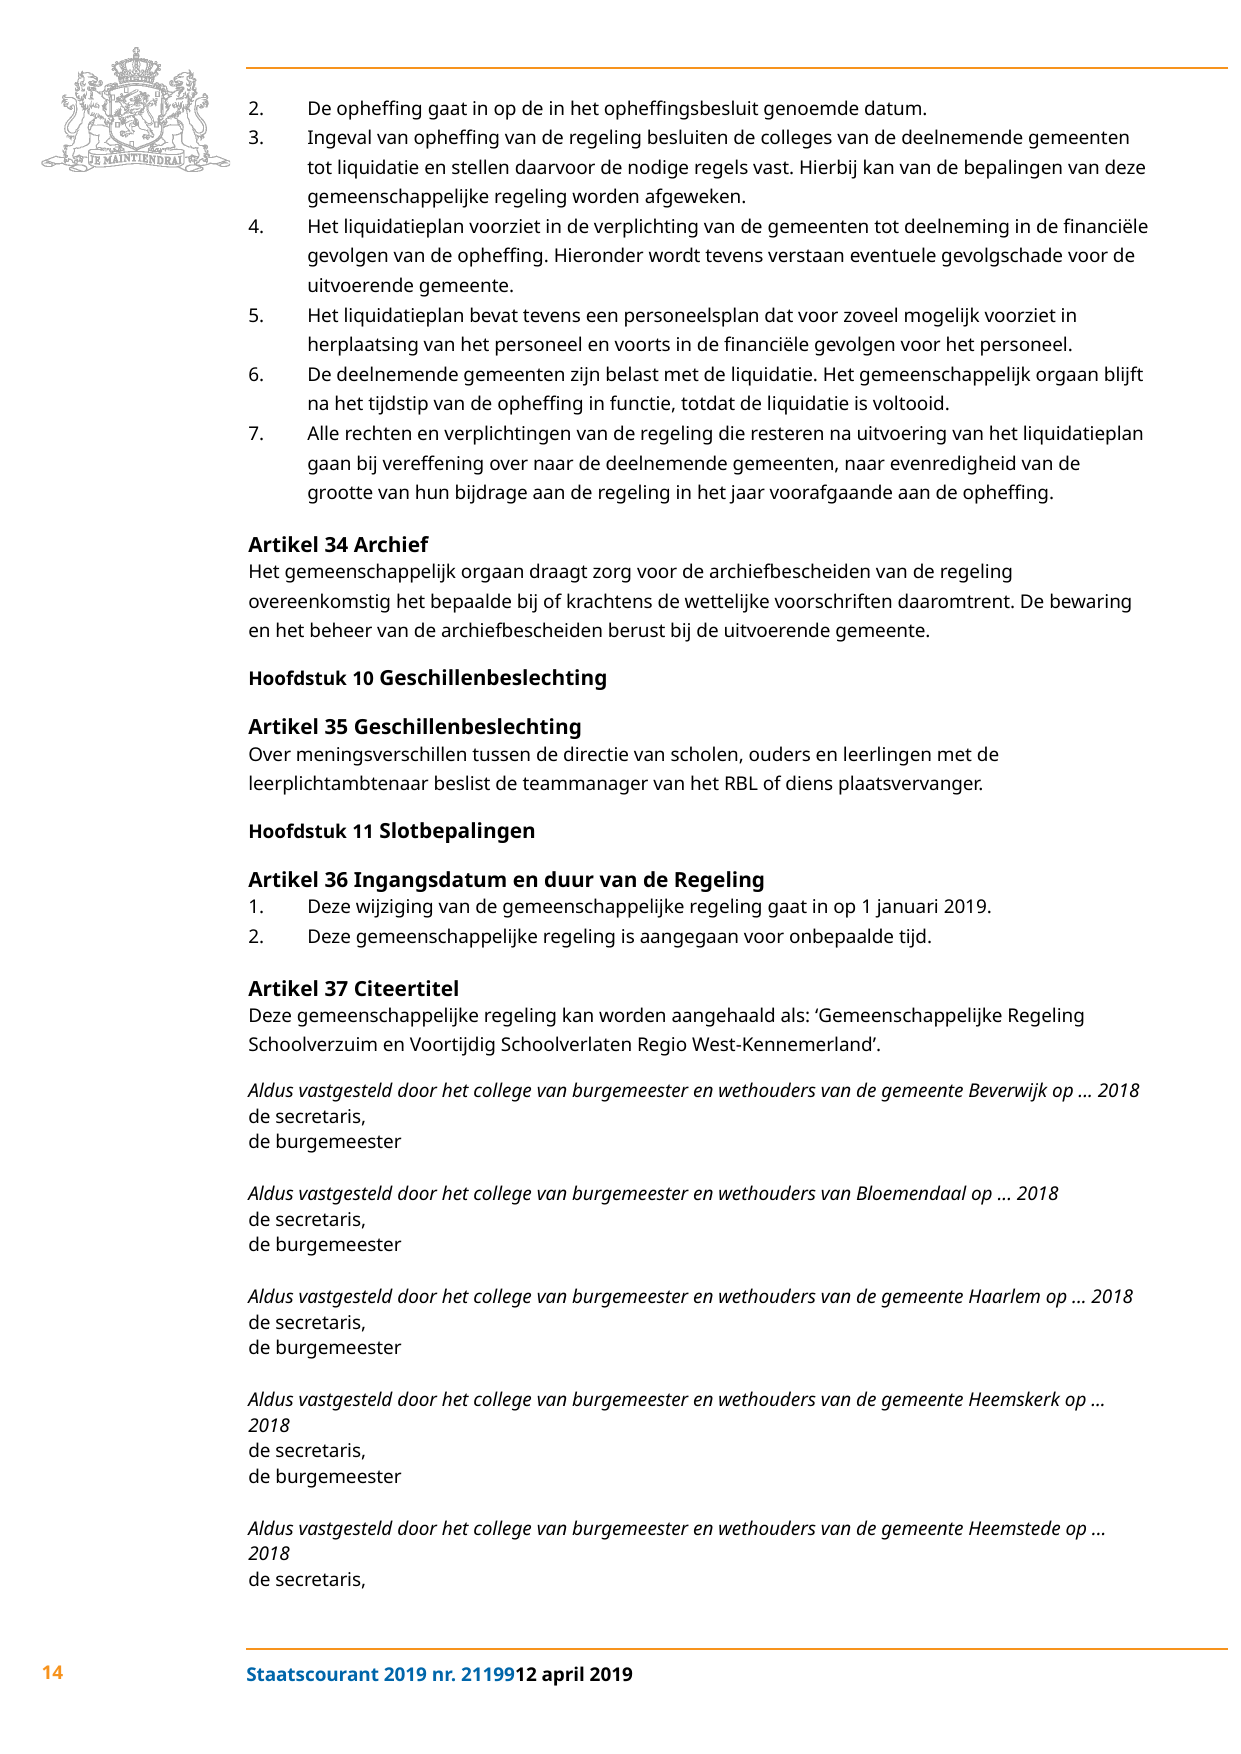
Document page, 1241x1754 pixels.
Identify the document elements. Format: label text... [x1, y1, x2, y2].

text Het gemeenschappelijk orgaan draagt zorg voor de archiefbescheiden van de regeling overeenkomstig het bepaalde bij of krachtens de wettelijke voorschriften daaromtrent. De bewaring en het beheer van de archiefbescheiden berust bij de uitvoerende gemeente. [248, 558, 1152, 643]
text Hoofdstuk 10 Geschillenbeslechting [248, 663, 1152, 691]
text Artikel 34 Archief [248, 530, 1152, 558]
text Deze gemeenschappelijke regeling kan worden aangehaald als: ‘Gemeenschappelijke Regeling Schoolverzuim en Voortijdig Schoolverlaten Regio West-Kennemerland’. [248, 1002, 1152, 1057]
list Het liquidatieplan voorziet in de verplichting van de gemeenten tot deelneming in de financiële gevolgen van de opheffing. Hieronder wordt tevens verstaan eventuele gevolgschade voor de uitvoerende gemeente. [248, 213, 1152, 298]
text Over meningsverschillen tussen de directie van scholen, ouders en leerlingen met de leerplichtambtenaar beslist de teammanager van het RBL of diens plaatsvervanger. [248, 741, 1152, 796]
text de burgemeester [248, 1232, 1152, 1257]
list De opheffing gaat in op de in het opheffingsbesluit genoemde datum. [248, 95, 1152, 121]
text Aldus vastgesteld door het college van burgemeester en wethouders van Bloemendaal op ... 2018 [248, 1180, 1152, 1206]
list Alle rechten en verplichtingen van de regeling die resteren na uitvoering van het liquidatieplan gaan bij vereffening over naar de deelnemende gemeenten, naar evenredigheid van de grootte van hun bijdrage aan de regeling in het jaar voorafgaande aan de opheffing. [248, 420, 1152, 505]
text de burgemeester [248, 1463, 1152, 1489]
text Aldus vastgesteld door het college van burgemeester en wethouders van de gemeente Beverwijk op ... 2018 [248, 1077, 1152, 1103]
picture [41, 47, 231, 172]
text Artikel 37 Citeertitel [248, 974, 1152, 1002]
text Aldus vastgesteld door het college van burgemeester en wethouders van de gemeente Heemstede op ... 2018 [248, 1515, 1152, 1566]
list Deze gemeenschappelijke regeling is aangegaan voor onbepaalde tijd. [248, 923, 1152, 949]
text de secretaris, [248, 1206, 1152, 1232]
text de burgemeester [248, 1129, 1152, 1154]
text Aldus vastgesteld door het college van burgemeester en wethouders van de gemeente Heemskerk op ... 2018 [248, 1386, 1152, 1437]
list Het liquidatieplan bevat tevens een personeelsplan dat voor zoveel mogelijk voorziet in herplaatsing van het personeel en voorts in de financiële gevolgen voor het personeel. [248, 302, 1152, 357]
text Artikel 36 Ingangsdatum en duur van de Regeling [248, 865, 1152, 894]
text de secretaris, [248, 1103, 1152, 1129]
text de secretaris, [248, 1437, 1152, 1463]
text Artikel 35 Geschillenbeslechting [248, 712, 1152, 741]
list Deze wijziging van de gemeenschappelijke regeling gaat in op 1 januari 2019. [248, 894, 1152, 919]
text Aldus vastgesteld door het college van burgemeester en wethouders van de gemeente Haarlem op ... 2018 [248, 1283, 1152, 1309]
text de secretaris, [248, 1566, 1152, 1592]
list De deelnemende gemeenten zijn belast met de liquidatie. Het gemeenschappelijk orgaan blijft na het tijdstip van de opheffing in functie, totdat de liquidatie is voltooid. [248, 361, 1152, 416]
text de burgemeester [248, 1334, 1152, 1360]
text Hoofdstuk 11 Slotbepalingen [248, 816, 1152, 844]
text de secretaris, [248, 1309, 1152, 1334]
list Ingeval van opheffing van de regeling besluiten de colleges van de deelnemende gemeenten tot liquidatie en stellen daarvoor de nodige regels vast. Hierbij kan van de bepalingen van deze gemeenschappelijke regeling worden afgeweken. [248, 124, 1152, 209]
